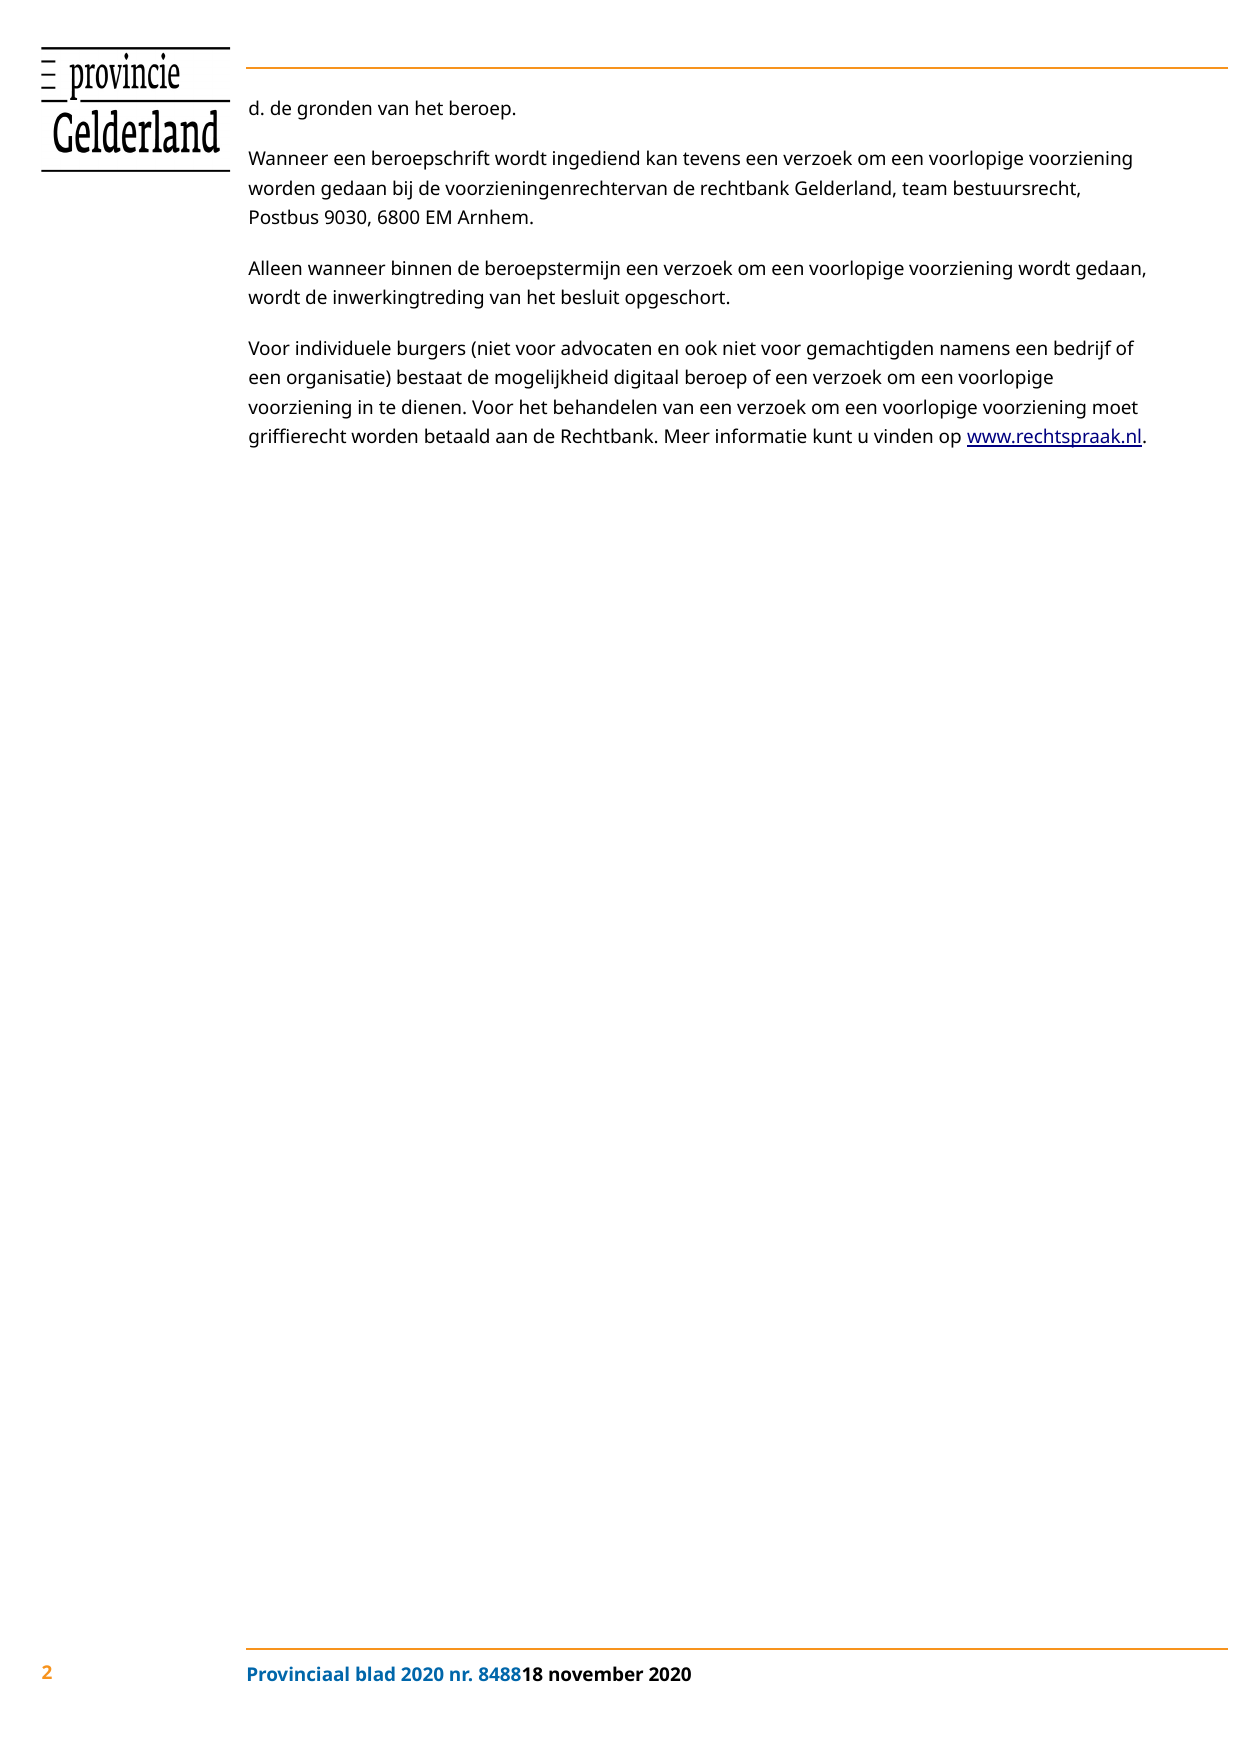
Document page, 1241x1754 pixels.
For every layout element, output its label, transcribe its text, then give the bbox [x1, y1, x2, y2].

text Wanneer een beroepschrift wordt ingediend kan tevens een verzoek om een voorlopige voorziening worden gedaan bij de voorzieningenrechtervan de rechtbank Gelderland, team bestuursrecht, Postbus 9030, 6800 EM Arnhem. [248, 145, 1152, 230]
text Alleen wanneer binnen de beroepstermijn een verzoek om een voorlopige voorziening wordt gedaan, wordt de inwerkingtreding van het besluit opgeschort. [248, 255, 1152, 310]
picture [41, 47, 231, 172]
text d. de gronden van het beroep. [248, 95, 1152, 121]
text Voor individuele burgers (niet voor advocaten en ook niet voor gemachtigden namens een bedrijf of een organisatie) bestaat de mogelijkheid digitaal beroep of een verzoek om een voorlopige voorziening in te dienen. Voor het behandelen van een verzoek om een voorlopige voorziening moet griffierecht worden betaald aan de Rechtbank. Meer informatie kunt u vinden op www.rechtspraak.nl. [248, 335, 1152, 449]
